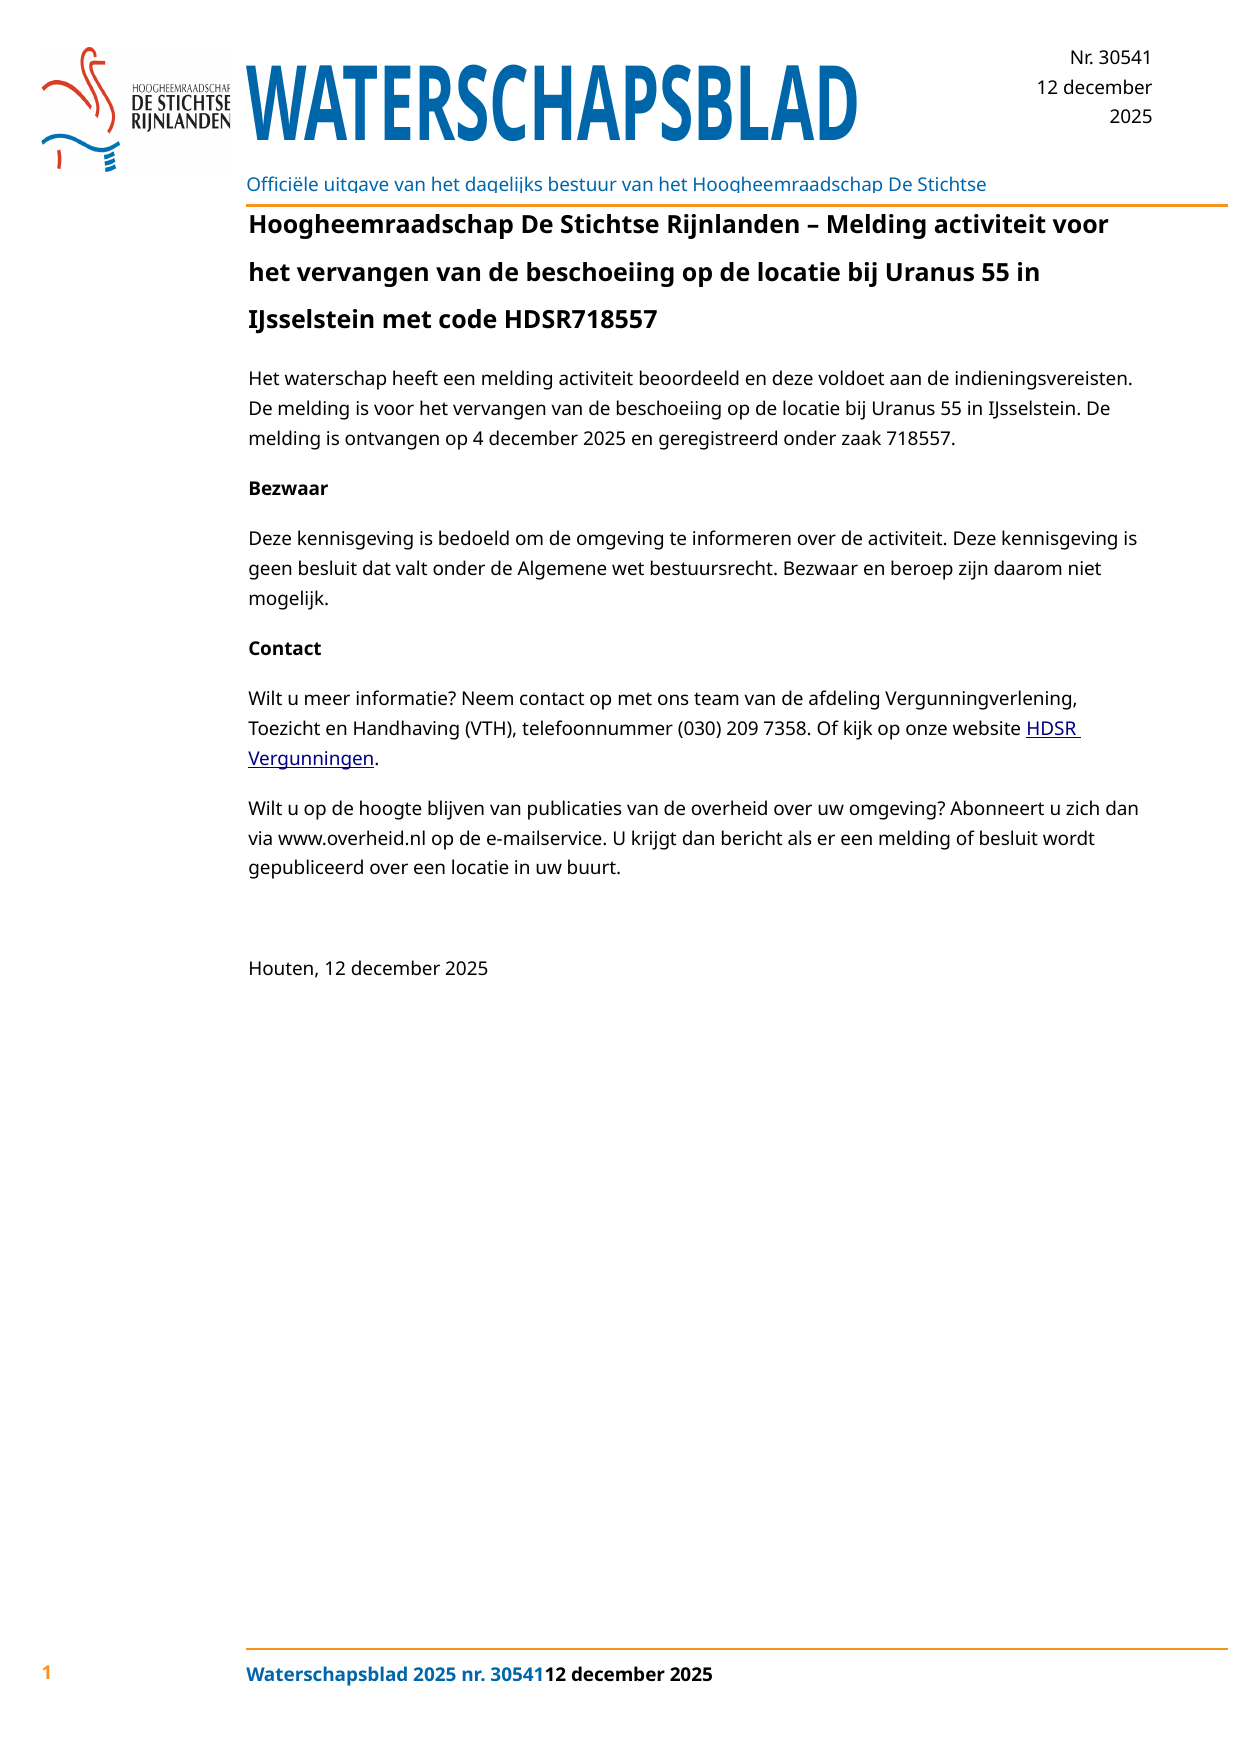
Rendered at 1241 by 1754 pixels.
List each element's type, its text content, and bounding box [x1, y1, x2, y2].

text Contact [248, 635, 1152, 661]
text Bezwaar [248, 475, 1152, 501]
text Wilt u op de hoogte blijven van publicaties van de overheid over uw omgeving? Abonneert u zich dan via www.overheid.nl op de e-mailservice. U krijgt dan bericht als er een melding of besluit wordt gepubliceerd over een locatie in uw buurt. [248, 795, 1152, 880]
picture [41, 47, 231, 172]
text Deze kennisgeving is bedoeld om de omgeving te informeren over de activiteit. Deze kennisgeving is geen besluit dat valt onder de Algemene wet bestuursrecht. Bezwaar en beroep zijn daarom niet mogelijk. [248, 526, 1152, 610]
text Houten, 12 december 2025 [248, 955, 1152, 981]
text Wilt u meer informatie? Neem contact op met ons team van de afdeling Vergunningverlening, Toezicht en Handhaving (VTH), telefoonnummer (030) 209 7358. Of kijk op onze website HDSR Vergunningen. [248, 686, 1152, 770]
text Het waterschap heeft een melding activiteit beoordeeld en deze voldoet aan de indieningsvereisten. De melding is voor het vervangen van de beschoeiing op de locatie bij Uranus 55 in IJsselstein. De melding is ontvangen op 4 december 2025 en geregistreerd onder zaak 718557. [248, 366, 1152, 450]
text Hoogheemraadschap De Stichtse Rijnlanden – Melding activiteit voor het vervangen van de beschoeiing op de locatie bij Uranus 55 in IJsselstein met code HDSR718557 [248, 207, 1152, 336]
